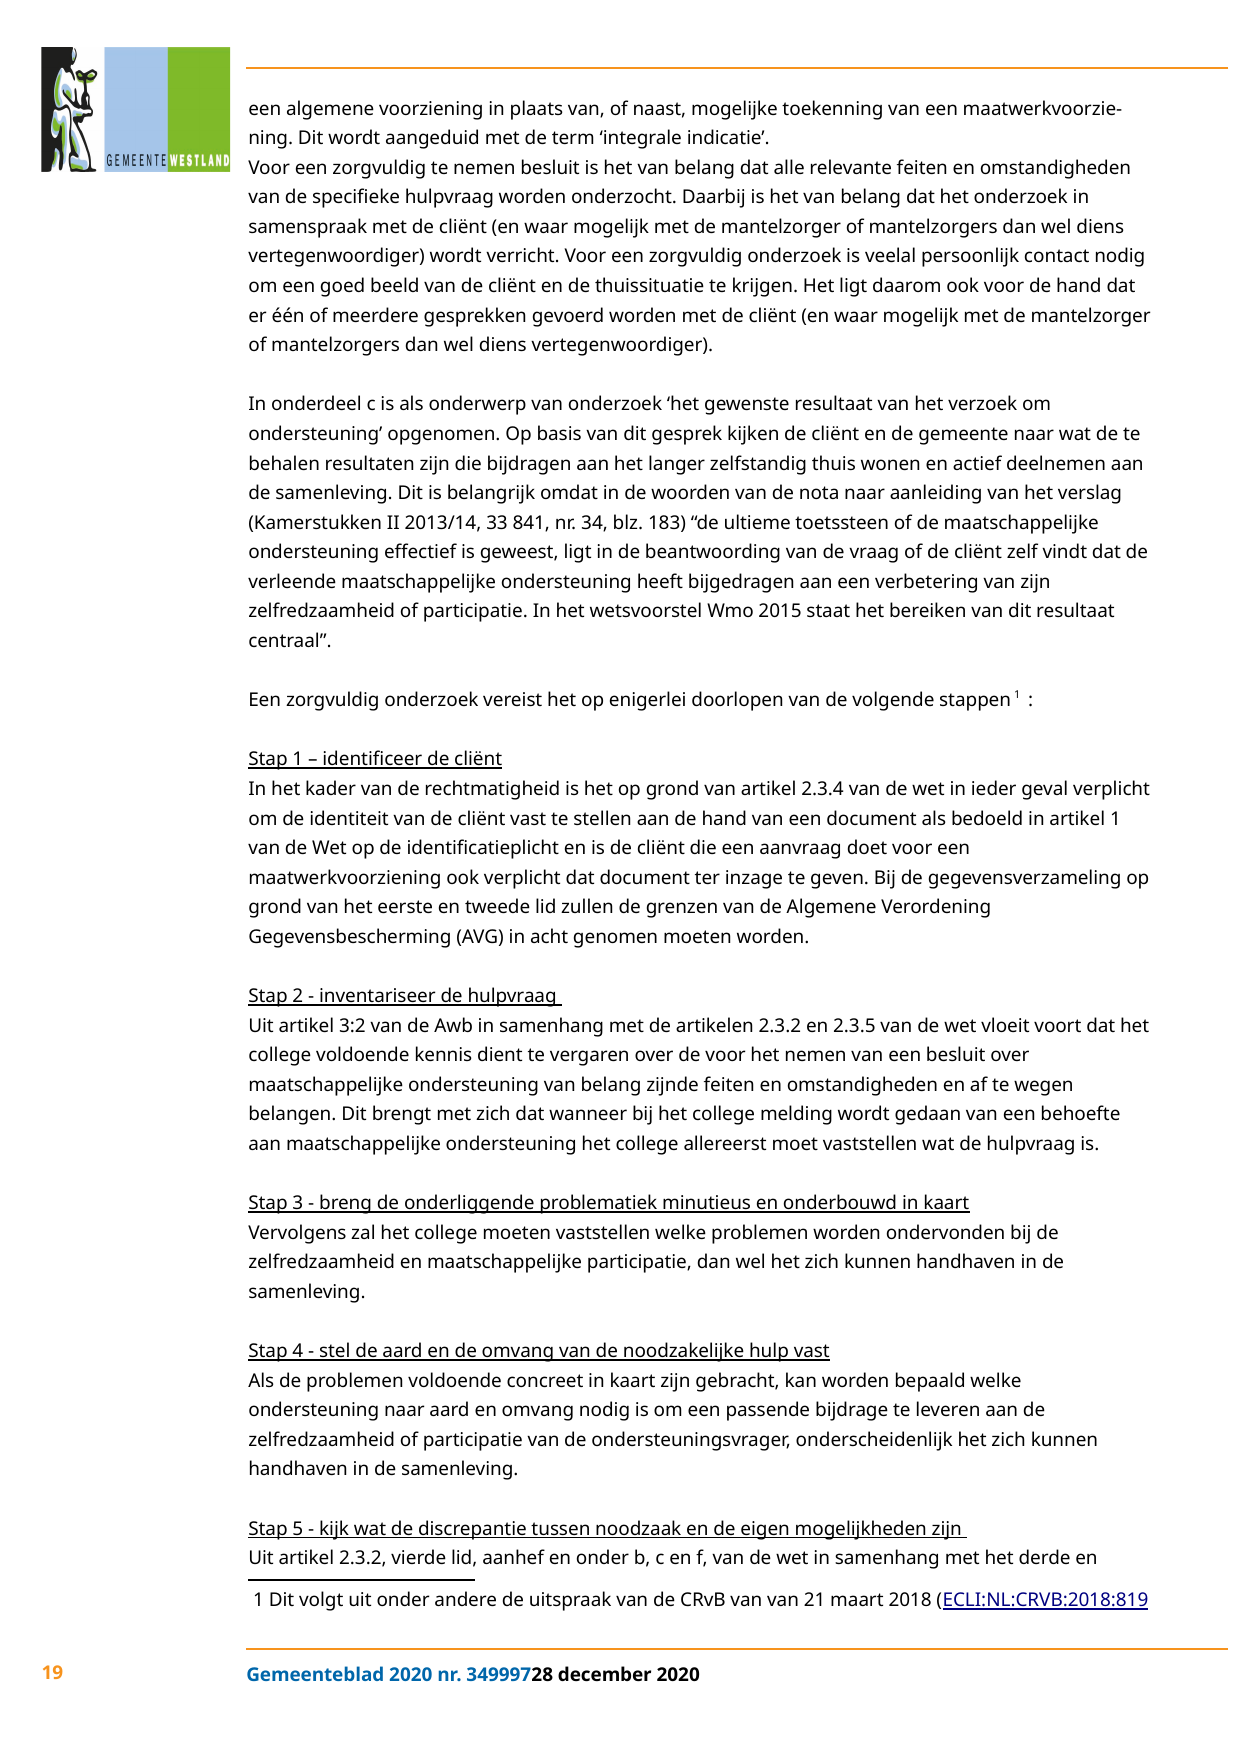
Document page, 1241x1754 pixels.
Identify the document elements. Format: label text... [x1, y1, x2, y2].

text Stap 5 - kijk wat de discrepantie tussen noodzaak en de eigen mogelijkheden zijn [248, 1515, 1152, 1541]
text Stap 2 - inventariseer de hulpvraag [248, 982, 1152, 1008]
picture [41, 47, 231, 172]
text Stap 1 – identificeer de cliënt [248, 746, 1152, 771]
text Een zorgvuldig onderzoek vereist het op enigerlei doorlopen van de volgende stappen : [248, 686, 1152, 712]
text Uit artikel 3:2 van de Awb in samenhang met de artikelen 2.3.2 en 2.3.5 van de wet vloeit voort dat het college voldoende kennis dient te vergaren over de voor het nemen van een besluit over maatschappelijke ondersteuning van belang zijnde feiten en omstandigheden en af te wegen belangen. Dit brengt met zich dat wanneer bij het college melding wordt gedaan van een behoefte aan maatschappelijke ondersteuning het college allereerst moet vaststellen wat de hulpvraag is. [248, 1012, 1152, 1156]
text Uit artikel 2.3.2, vierde lid, aanhef en onder b, c en f, van de wet in samenhang met het derde en [248, 1544, 1152, 1570]
text Dit volgt uit onder andere de uitspraak van de CRvB van van 21 maart 2018 (ECLI:NL:CRVB:2018:819 [248, 1586, 1152, 1612]
text een algemene voorziening in plaats van, of naast, mogelijke toekenning van een maatwerkvoorzie-ning. Dit wordt aangeduid met de term ‘integrale indicatie’. [248, 95, 1152, 150]
text Stap 3 - breng de onderliggende problematiek minutieus en onderbouwd in kaart [248, 1189, 1152, 1215]
text Vervolgens zal het college moeten vaststellen welke problemen worden ondervonden bij de zelfredzaamheid en maatschappelijke participatie, dan wel het zich kunnen handhaven in de samenleving. [248, 1219, 1152, 1304]
text Stap 4 - stel de aard en de omvang van de noodzakelijke hulp vast [248, 1337, 1152, 1363]
text In onderdeel c is als onderwerp van onderzoek ‘het gewenste resultaat van het verzoek om ondersteuning’ opgenomen. Op basis van dit gesprek kijken de cliënt en de gemeente naar wat de te behalen resultaten zijn die bijdragen aan het langer zelfstandig thuis wonen en actief deelnemen aan de samenleving. Dit is belangrijk omdat in de woorden van de nota naar aanleiding van het verslag (Kamerstukken II 2013/14, 33 841, nr. 34, blz. 183) “de ultieme toetssteen of de maatschappelijke ondersteuning effectief is geweest, ligt in de beantwoording van de vraag of de cliënt zelf vindt dat de verleende maatschappelijke ondersteuning heeft bijgedragen aan een verbetering van zijn zelfredzaamheid of participatie. In het wetsvoorstel Wmo 2015 staat het bereiken van dit resultaat centraal”. [248, 391, 1152, 653]
text Als de problemen voldoende concreet in kaart zijn gebracht, kan worden bepaald welke ondersteuning naar aard en omvang nodig is om een passende bijdrage te leveren aan de zelfredzaamheid of participatie van de ondersteuningsvrager, onderscheidenlijk het zich kunnen handhaven in de samenleving. [248, 1367, 1152, 1481]
text Voor een zorgvuldig te nemen besluit is het van belang dat alle relevante feiten en omstandigheden van de specifieke hulpvraag worden onderzocht. Daarbij is het van belang dat het onderzoek in samenspraak met de cliënt (en waar mogelijk met de mantelzorger of mantelzorgers dan wel diens vertegenwoordiger) wordt verricht. Voor een zorgvuldig onderzoek is veelal persoonlijk contact nodig om een goed beeld van de cliënt en de thuissituatie te krijgen. Het ligt daarom ook voor de hand dat er één of meerdere gesprekken gevoerd worden met de cliënt (en waar mogelijk met de mantelzorger of mantelzorgers dan wel diens vertegenwoordiger). [248, 154, 1152, 357]
text In het kader van de rechtmatigheid is het op grond van artikel 2.3.4 van de wet in ieder geval verplicht om de identiteit van de cliënt vast te stellen aan de hand van een document als bedoeld in artikel 1 van de Wet op de identificatieplicht en is de cliënt die een aanvraag doet voor een maatwerkvoorziening ook verplicht dat document ter inzage te geven. Bij de gegevensverzameling op grond van het eerste en tweede lid zullen de grenzen van de Algemene Verordening Gegevensbescherming (AVG) in acht genomen moeten worden. [248, 775, 1152, 949]
